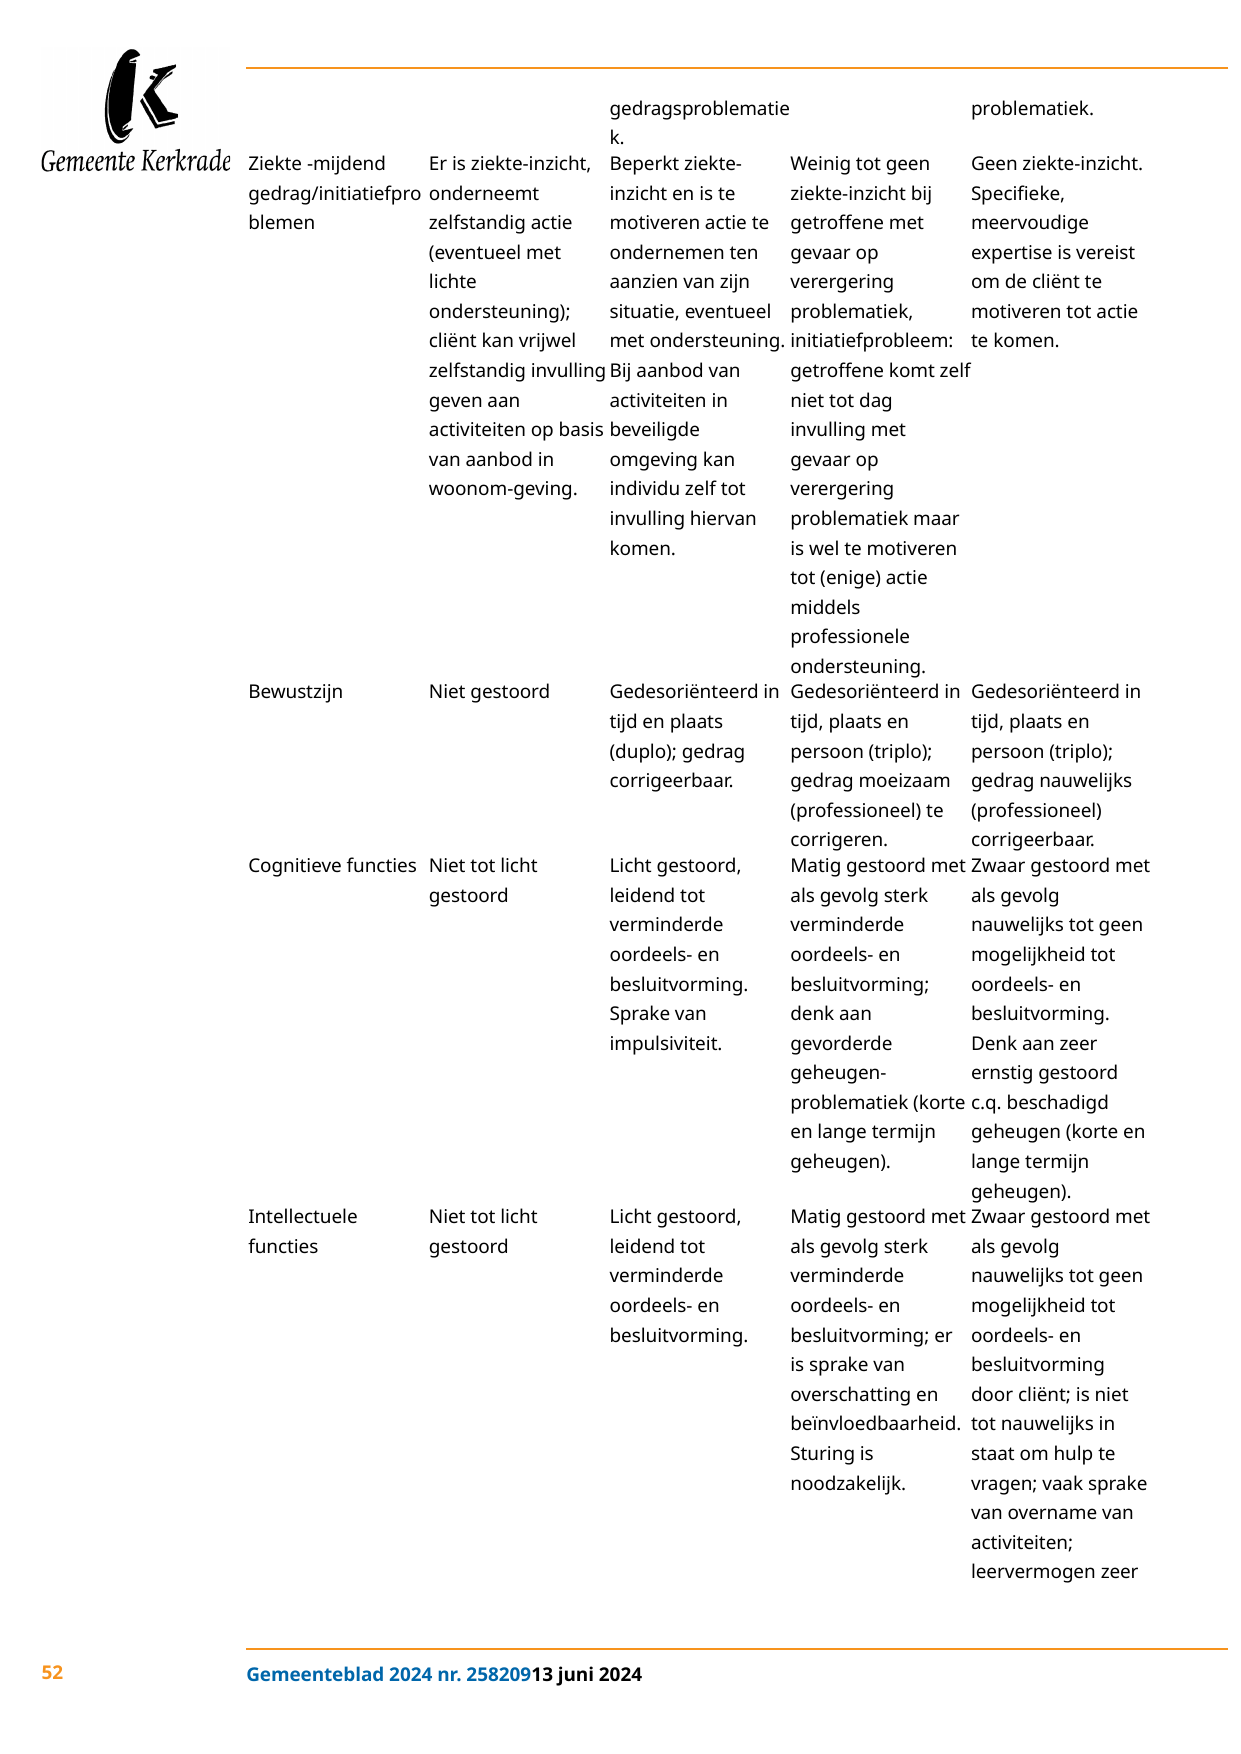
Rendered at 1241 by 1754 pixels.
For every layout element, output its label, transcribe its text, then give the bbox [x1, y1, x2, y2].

table_cell Licht gestoord, leidend tot verminderde oordeels- en besluitvorming. Sprake van impulsiviteit. [609, 853, 790, 1203]
table_cell Cognitieve functies [248, 853, 429, 1203]
table_cell Beperkt ziekte-inzicht en is te motiveren actie te ondernemen ten aanzien van zijn situatie, eventueel met ondersteuning. Bij aanbod van activiteiten in beveiligde omgeving kan individu zelf tot invulling hiervan komen. [609, 150, 790, 679]
table_cell Intellectuele functies [248, 1204, 429, 1584]
table_cell Licht gestoord, leidend tot verminderde oordeels- en besluitvorming. [609, 1204, 790, 1584]
table_cell Matig gestoord met als gevolg sterk verminderde oordeels- en besluitvorming; denk aan gevorderde geheugen-problematiek (korte en lange termijn geheugen). [790, 853, 971, 1203]
table_cell problematiek. [971, 95, 1152, 150]
table_cell Zwaar gestoord met als gevolg nauwelijks tot geen mogelijkheid tot oordeels- en besluitvorming door cliënt; is niet tot nauwelijks in staat om hulp te vragen; vaak sprake van overname van activiteiten; leervermogen zeer [971, 1204, 1152, 1584]
table_cell Weinig tot geen ziekte-inzicht bij getroffene met gevaar op verergering problematiek, initiatiefprobleem: getroffene komt zelf niet tot dag invulling met gevaar op verergering problematiek maar is wel te motiveren tot (enige) actie middels professionele ondersteuning. [790, 150, 971, 679]
table_cell [790, 95, 971, 150]
table_cell Niet tot licht gestoord [429, 1204, 609, 1584]
table_cell Niet tot licht gestoord [429, 853, 609, 1203]
table_cell Matig gestoord met als gevolg sterk verminderde oordeels- en besluitvorming; er is sprake van overschatting en beïnvloedbaarheid. Sturing is noodzakelijk. [790, 1204, 971, 1584]
table_cell Geen ziekte-inzicht. Specifieke, meervoudige expertise is vereist om de cliënt te motiveren tot actie te komen. [971, 150, 1152, 679]
table_cell Ziekte -mijdend gedrag/initiatiefproblemen [248, 150, 429, 679]
table_cell Gedesoriënteerd in tijd, plaats en persoon (triplo); gedrag moeizaam (professioneel) te corrigeren. [790, 679, 971, 852]
table_cell Bewustzijn [248, 679, 429, 852]
table_cell Gedesoriënteerd in tijd, plaats en persoon (triplo); gedrag nauwelijks (professioneel) corrigeerbaar. [971, 679, 1152, 852]
picture [41, 47, 231, 172]
table_cell Gedesoriënteerd in tijd en plaats (duplo); gedrag corrigeerbaar. [609, 679, 790, 852]
table_cell gedragsproblematiek. [609, 95, 790, 150]
table_cell [248, 95, 429, 150]
table_cell [429, 95, 609, 150]
table_cell Niet gestoord [429, 679, 609, 852]
table_cell Zwaar gestoord met als gevolg nauwelijks tot geen mogelijkheid tot oordeels- en besluitvorming. Denk aan zeer ernstig gestoord c.q. beschadigd geheugen (korte en lange termijn geheugen). [971, 853, 1152, 1203]
table_cell Er is ziekte-inzicht, onderneemt zelfstandig actie (eventueel met lichte ondersteuning); cliënt kan vrijwel zelfstandig invulling geven aan activiteiten op basis van aanbod in woonom-geving. [429, 150, 609, 679]
